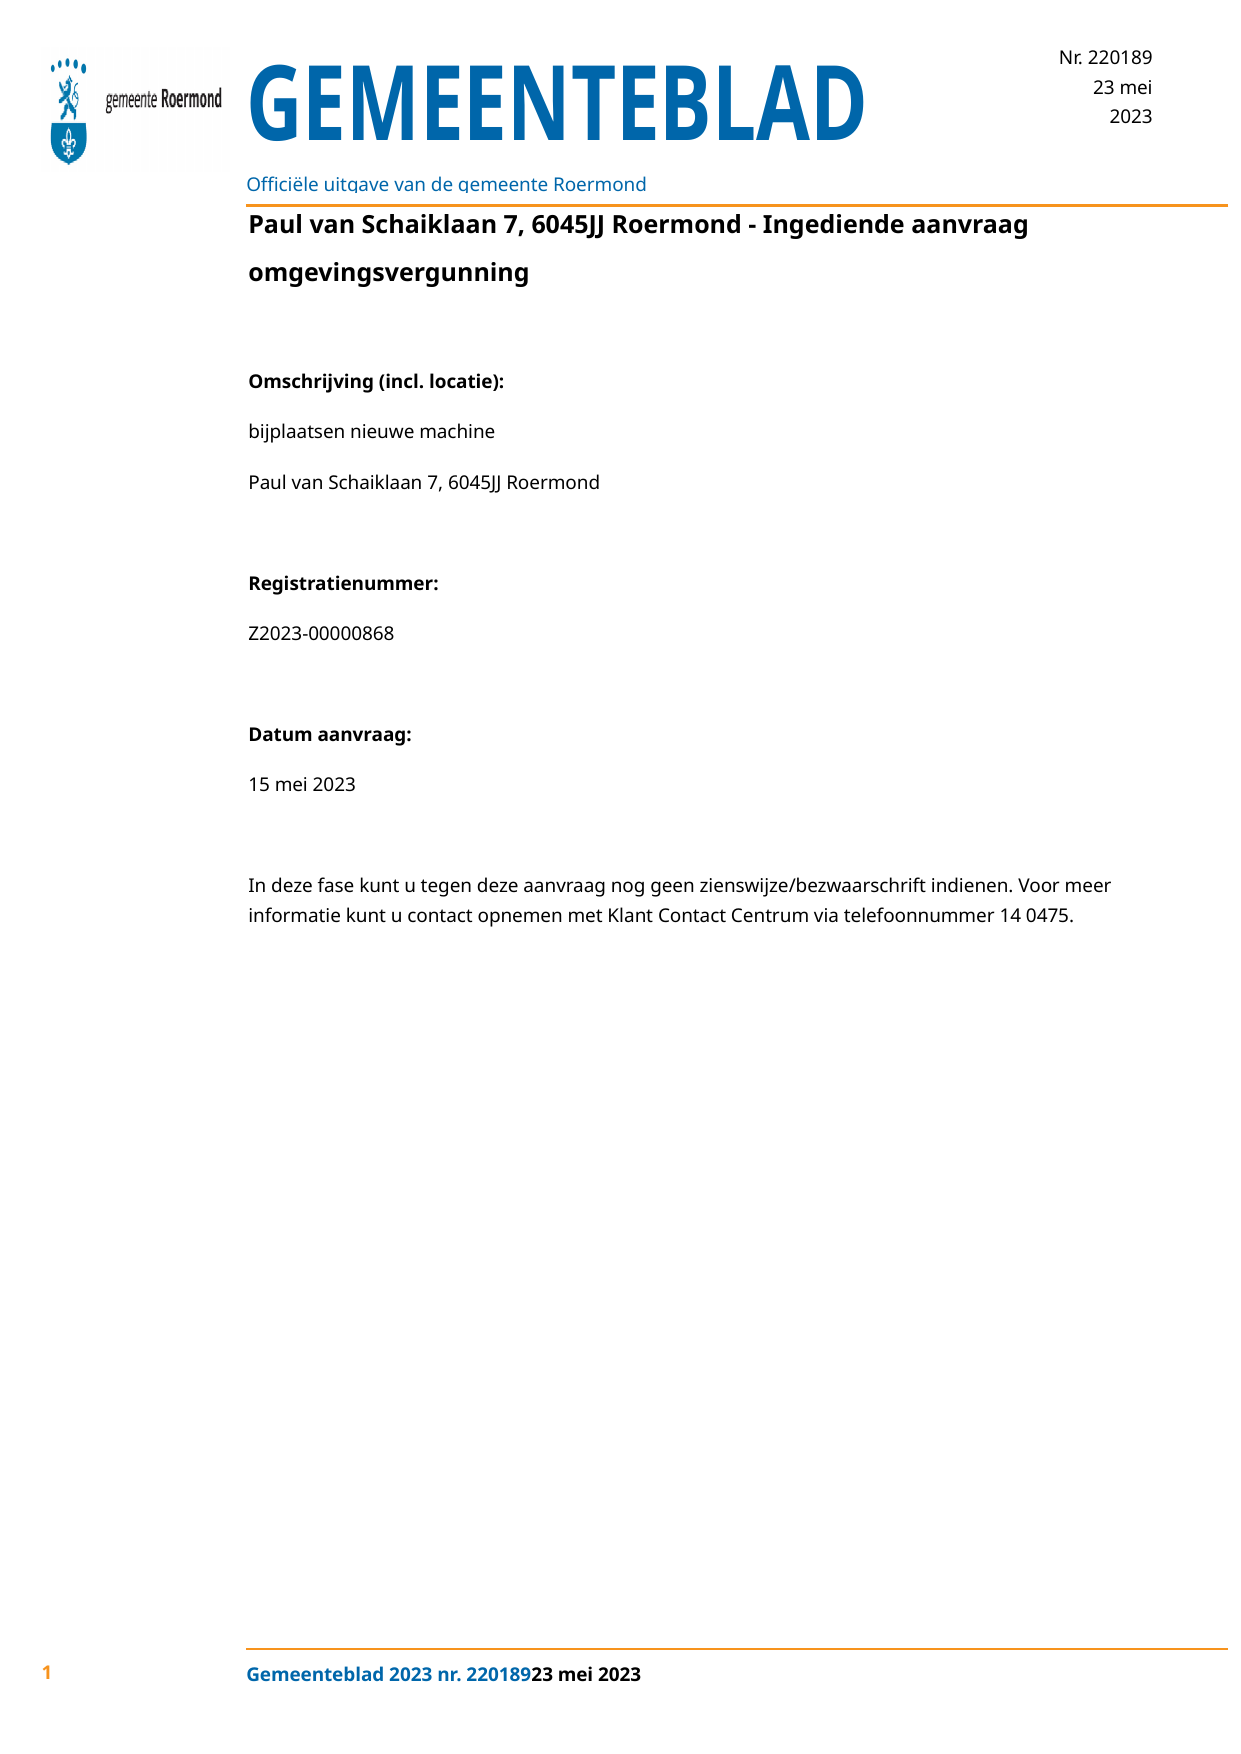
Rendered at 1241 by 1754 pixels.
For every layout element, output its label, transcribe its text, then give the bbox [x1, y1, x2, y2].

text Z2023-00000868 [248, 620, 1152, 646]
text Paul van Schaiklaan 7, 6045JJ Roermond [248, 469, 1152, 495]
text Datum aanvraag: [248, 721, 1152, 747]
text bijplaatsen nieuwe machine [248, 419, 1152, 444]
picture [41, 47, 231, 172]
text Omschrijving (incl. locatie): [248, 368, 1152, 394]
text 15 mei 2023 [248, 772, 1152, 797]
text Registratienummer: [248, 570, 1152, 596]
text In deze fase kunt u tegen deze aanvraag nog geen zienswijze/bezwaarschrift indienen. Voor meer informatie kunt u contact opnemen met Klant Contact Centrum via telefoonnummer 14 0475. [248, 872, 1152, 928]
text Paul van Schaiklaan 7, 6045JJ Roermond - Ingediende aanvraag omgevingsvergunning [248, 207, 1152, 288]
